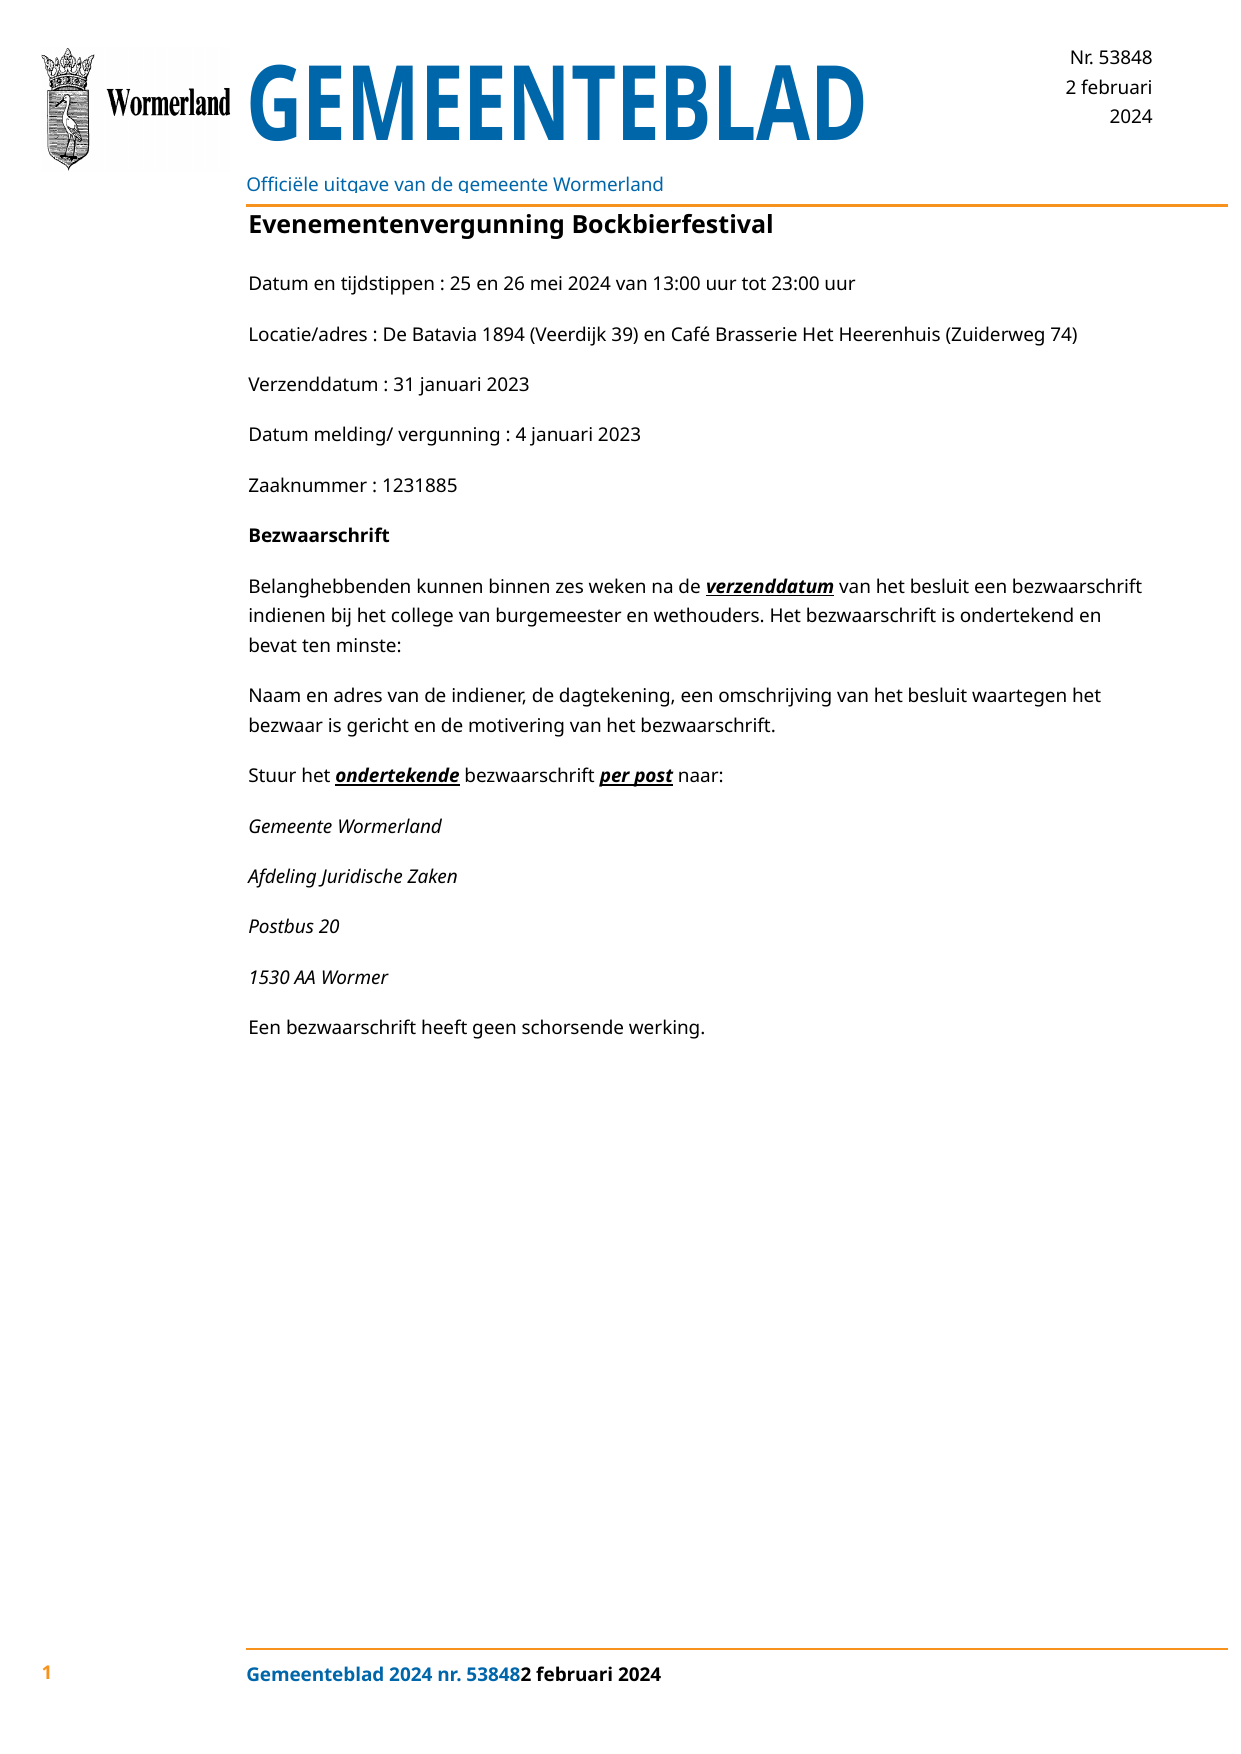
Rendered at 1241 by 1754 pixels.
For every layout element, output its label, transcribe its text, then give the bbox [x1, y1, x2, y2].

text Een bezwaarschrift heeft geen schorsende werking. [248, 1014, 1152, 1040]
text Gemeente Wormerland [248, 813, 1152, 838]
text Stuur het ondertekende bezwaarschrift per post naar: [248, 762, 1152, 788]
text Datum en tijdstippen : 25 en 26 mei 2024 van 13:00 uur tot 23:00 uur [248, 270, 1152, 296]
text 1530 AA Wormer [248, 964, 1152, 990]
text Locatie/adres : De Batavia 1894 (Veerdijk 39) en Café Brasserie Het Heerenhuis (Zuiderweg 74) [248, 321, 1152, 346]
text Afdeling Juridische Zaken [248, 863, 1152, 889]
text Postbus 20 [248, 914, 1152, 939]
text Zaaknummer : 1231885 [248, 472, 1152, 498]
text Naam en adres van de indiener, de dagtekening, een omschrijving van het besluit waartegen het bezwaar is gericht en de motivering van het bezwaarschrift. [248, 682, 1152, 738]
text Belanghebbenden kunnen binnen zes weken na de verzenddatum van het besluit een bezwaarschrift indienen bij het college van burgemeester en wethouders. Het bezwaarschrift is ondertekend en bevat ten minste: [248, 573, 1152, 658]
text Verzenddatum : 31 januari 2023 [248, 371, 1152, 397]
picture [41, 47, 231, 172]
text Bezwaarschrift [248, 522, 1152, 548]
text Datum melding/ vergunning : 4 januari 2023 [248, 422, 1152, 447]
text Evenementenvergunning Bockbierfestival [248, 207, 1152, 241]
